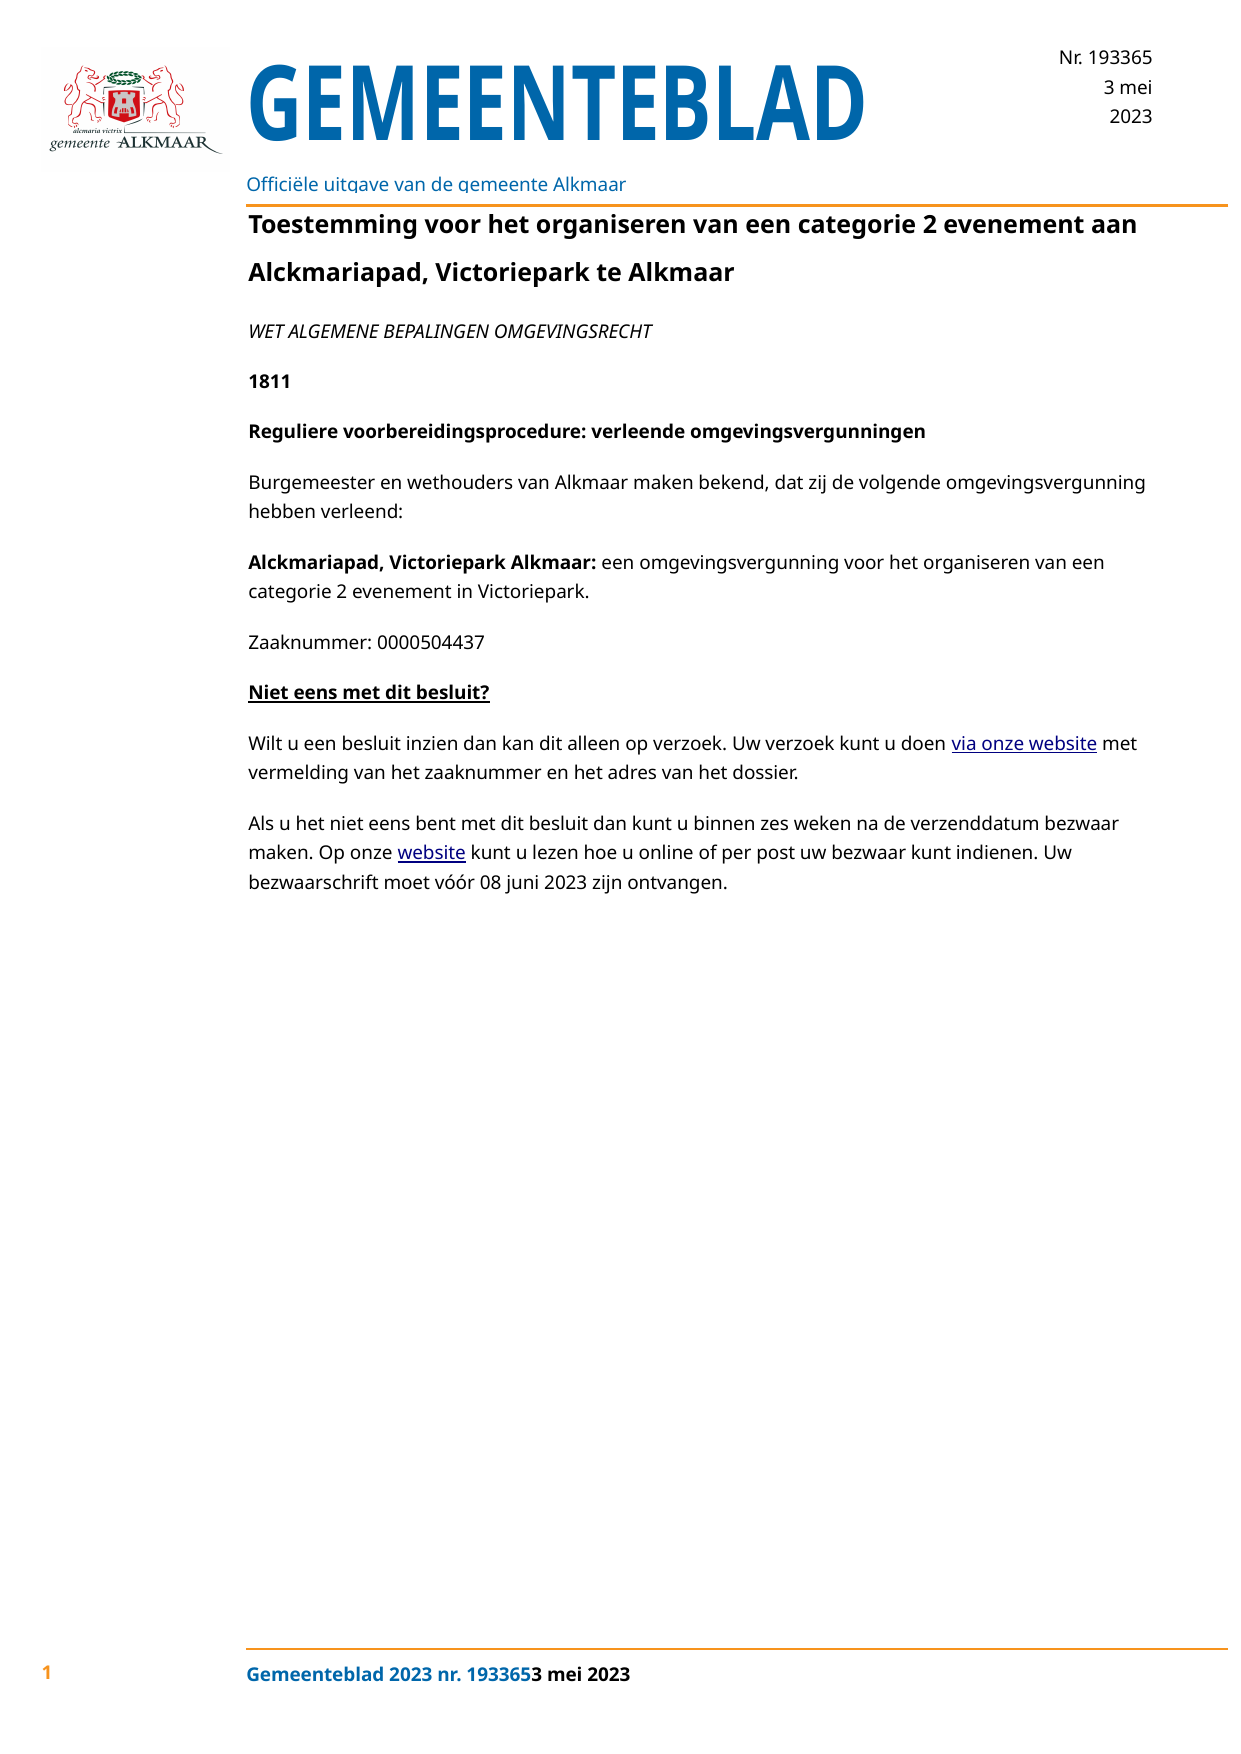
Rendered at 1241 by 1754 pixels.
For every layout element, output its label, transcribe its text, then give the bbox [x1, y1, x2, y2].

text Zaaknummer: 0000504437 [248, 629, 1152, 655]
text Reguliere voorbereidingsprocedure: verleende omgevingsvergunningen [248, 419, 1152, 444]
text Als u het niet eens bent met dit besluit dan kunt u binnen zes weken na de verzenddatum bezwaar maken. Op onze website kunt u lezen hoe u online of per post uw bezwaar kunt indienen. Uw bezwaarschrift moet vóór 08 juni 2023 zijn ontvangen. [248, 810, 1152, 895]
text 1811 [248, 368, 1152, 394]
text Niet eens met dit besluit? [248, 679, 1152, 705]
text WET ALGEMENE BEPALINGEN OMGEVINGSRECHT [248, 318, 1152, 344]
picture [41, 47, 231, 172]
text Burgemeester en wethouders van Alkmaar maken bekend, dat zij de volgende omgevingsvergunning hebben verleend: [248, 469, 1152, 524]
text Wilt u een besluit inzien dan kan dit alleen op verzoek. Uw verzoek kunt u doen via onze website met vermelding van het zaaknummer en het adres van het dossier. [248, 730, 1152, 785]
text Alckmariapad, Victoriepark Alkmaar: een omgevingsvergunning voor het organiseren van een categorie 2 evenement in Victoriepark. [248, 549, 1152, 604]
text Toestemming voor het organiseren van een categorie 2 evenement aan Alckmariapad, Victoriepark te Alkmaar [248, 207, 1152, 288]
